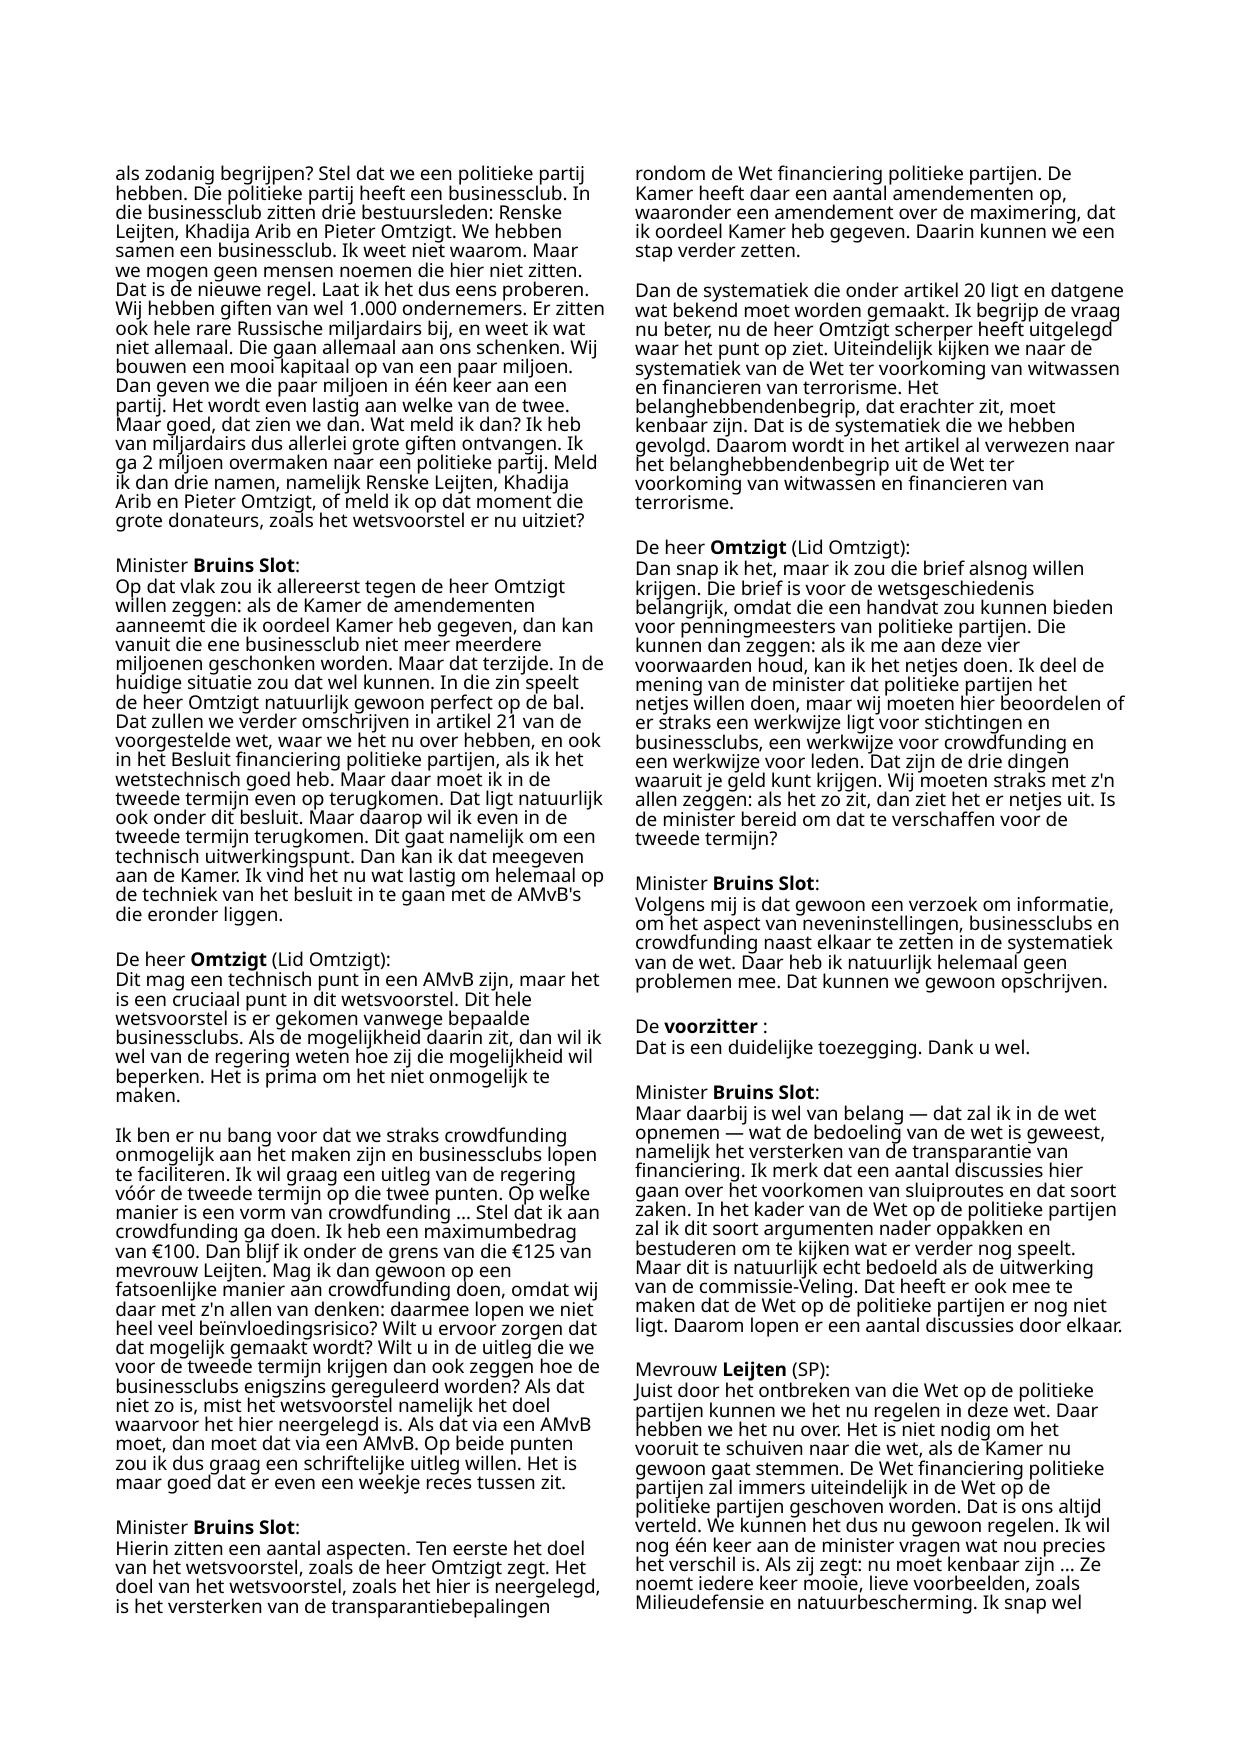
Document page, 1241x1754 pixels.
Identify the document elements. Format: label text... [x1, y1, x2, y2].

text Minister Bruins Slot: [635, 870, 1125, 896]
text De heer Omtzigt (Lid Omtzigt): [635, 534, 1125, 560]
text De voorzitter : [635, 1013, 1125, 1039]
text Dat is een duidelijke toezegging. Dank u wel. [635, 1039, 1125, 1058]
text Volgens mij is dat gewoon een verzoek om informatie, om het aspect van neveninstellingen, businessclubs en crowdfunding naast elkaar te zetten in de systematiek van de wet. Daar heb ik natuurlijk helemaal geen problemen mee. Dat kunnen we gewoon opschrijven. [635, 896, 1125, 992]
text als zodanig begrijpen? Stel dat we een politieke partij hebben. Die politieke partij heeft een businessclub. In die businessclub zitten drie bestuursleden: Renske Leijten, Khadija Arib en Pieter Omtzigt. We hebben samen een businessclub. Ik weet niet waarom. Maar we mogen geen mensen noemen die hier niet zitten. Dat is de nieuwe regel. Laat ik het dus eens proberen. Wij hebben giften van wel 1.000 ondernemers. Er zitten ook hele rare Russische miljardairs bij, en weet ik wat niet allemaal. Die gaan allemaal aan ons schenken. Wij bouwen een mooi kapitaal op van een paar miljoen. Dan geven we die paar miljoen in één keer aan een partij. Het wordt even lastig aan welke van de twee. Maar goed, dat zien we dan. Wat meld ik dan? Ik heb van miljardairs dus allerlei grote giften ontvangen. Ik ga 2 miljoen overmaken naar een politieke partij. Meld ik dan drie namen, namelijk Renske Leijten, Khadija Arib en Pieter Omtzigt, of meld ik op dat moment die grote donateurs, zoals het wetsvoorstel er nu uitziet? [115, 165, 605, 531]
text Juist door het ontbreken van die Wet op de politieke partijen kunnen we het nu regelen in deze wet. Daar hebben we het nu over. Het is niet nodig om het vooruit te schuiven naar die wet, als de Kamer nu gewoon gaat stemmen. De Wet financiering politieke partijen zal immers uiteindelijk in de Wet op de politieke partijen geschoven worden. Dat is ons altijd verteld. We kunnen het dus nu gewoon regelen. Ik wil nog één keer aan de minister vragen wat nou precies het verschil is. Als zij zegt: nu moet kenbaar zijn ... Ze noemt iedere keer mooie, lieve voorbeelden, zoals Milieudefensie en natuurbescherming. Ik snap wel [635, 1382, 1125, 1614]
text Minister Bruins Slot: [115, 1514, 605, 1540]
text De heer Omtzigt (Lid Omtzigt): [115, 946, 605, 971]
text Ik ben er nu bang voor dat we straks crowdfunding onmogelijk aan het maken zijn en businessclubs lopen te faciliteren. Ik wil graag een uitleg van de regering vóór de tweede termijn op die twee punten. Op welke manier is een vorm van crowdfunding … Stel dat ik aan crowdfunding ga doen. Ik heb een maximumbedrag van €100. Dan blijf ik onder de grens van die €125 van mevrouw Leijten. Mag ik dan gewoon op een fatsoenlijke manier aan crowdfunding doen, omdat wij daar met z'n allen van denken: daarmee lopen we niet heel veel beïnvloedingsrisico? Wilt u ervoor zorgen dat dat mogelijk gemaakt wordt? Wilt u in de uitleg die we voor de tweede termijn krijgen dan ook zeggen hoe de businessclubs enigszins gereguleerd worden? Als dat niet zo is, mist het wetsvoorstel namelijk het doel waarvoor het hier neergelegd is. Als dat via een AMvB moet, dan moet dat via een AMvB. Op beide punten zou ik dus graag een schriftelijke uitleg willen. Het is maar goed dat er even een weekje reces tussen zit. [115, 1127, 605, 1493]
text Dit mag een technisch punt in een AMvB zijn, maar het is een cruciaal punt in dit wetsvoorstel. Dit hele wetsvoorstel is er gekomen vanwege bepaalde businessclubs. Als de mogelijkheid daarin zit, dan wil ik wel van de regering weten hoe zij die mogelijkheid wil beperken. Het is prima om het niet onmogelijk te maken. [115, 971, 605, 1106]
text Dan de systematiek die onder artikel 20 ligt en datgene wat bekend moet worden gemaakt. Ik begrijp de vraag nu beter, nu de heer Omtzigt scherper heeft uitgelegd waar het punt op ziet. Uiteindelijk kijken we naar de systematiek van de Wet ter voorkoming van witwassen en financieren van terrorisme. Het belanghebbendenbegrip, dat erachter zit, moet kenbaar zijn. Dat is de systematiek die we hebben gevolgd. Daarom wordt in het artikel al verwezen naar het belanghebbendenbegrip uit de Wet ter voorkoming van witwassen en financieren van terrorisme. [635, 282, 1125, 514]
text Minister Bruins Slot: [635, 1079, 1125, 1104]
text Maar daarbij is wel van belang — dat zal ik in de wet opnemen — wat de bedoeling van de wet is geweest, namelijk het versterken van de transparantie van financiering. Ik merk dat een aantal discussies hier gaan over het voorkomen van sluiproutes en dat soort zaken. In het kader van de Wet op de politieke partijen zal ik dit soort argumenten nader oppakken en bestuderen om te kijken wat er verder nog speelt. Maar dit is natuurlijk echt bedoeld als de uitwerking van de commissie-Veling. Dat heeft er ook mee te maken dat de Wet op de politieke partijen er nog niet ligt. Daarom lopen er een aantal discussies door elkaar. [635, 1104, 1125, 1336]
text Op dat vlak zou ik allereerst tegen de heer Omtzigt willen zeggen: als de Kamer de amendementen aanneemt die ik oordeel Kamer heb gegeven, dan kan vanuit die ene businessclub niet meer meerdere miljoenen geschonken worden. Maar dat terzijde. In de huidige situatie zou dat wel kunnen. In die zin speelt de heer Omtzigt natuurlijk gewoon perfect op de bal. Dat zullen we verder omschrijven in artikel 21 van de voorgestelde wet, waar we het nu over hebben, en ook in het Besluit financiering politieke partijen, als ik het wetstechnisch goed heb. Maar daar moet ik in de tweede termijn even op terugkomen. Dat ligt natuurlijk ook onder dit besluit. Maar daarop wil ik even in de tweede termijn terugkomen. Dit gaat namelijk om een technisch uitwerkingspunt. Dan kan ik dat meegeven aan de Kamer. Ik vind het nu wat lastig om helemaal op de techniek van het besluit in te gaan met de AMvB's die eronder liggen. [115, 578, 605, 925]
text Hierin zitten een aantal aspecten. Ten eerste het doel van het wetsvoorstel, zoals de heer Omtzigt zegt. Het doel van het wetsvoorstel, zoals het hier is neergelegd, is het versterken van de transparantiebepalingen [115, 1540, 605, 1617]
text rondom de Wet financiering politieke partijen. De Kamer heeft daar een aantal amendementen op, waaronder een amendement over de maximering, dat ik oordeel Kamer heb gegeven. Daarin kunnen we een stap verder zetten. [635, 165, 1125, 262]
text Dan snap ik het, maar ik zou die brief alsnog willen krijgen. Die brief is voor de wetsgeschiedenis belangrijk, omdat die een handvat zou kunnen bieden voor penningmeesters van politieke partijen. Die kunnen dan zeggen: als ik me aan deze vier voorwaarden houd, kan ik het netjes doen. Ik deel de mening van de minister dat politieke partijen het netjes willen doen, maar wij moeten hier beoordelen of er straks een werkwijze ligt voor stichtingen en businessclubs, een werkwijze voor crowdfunding en een werkwijze voor leden. Dat zijn de drie dingen waaruit je geld kunt krijgen. Wij moeten straks met z'n allen zeggen: als het zo zit, dan ziet het er netjes uit. Is de minister bereid om dat te verschaffen voor de tweede termijn? [635, 560, 1125, 849]
text Mevrouw Leijten (SP): [635, 1357, 1125, 1382]
text Minister Bruins Slot: [115, 552, 605, 578]
